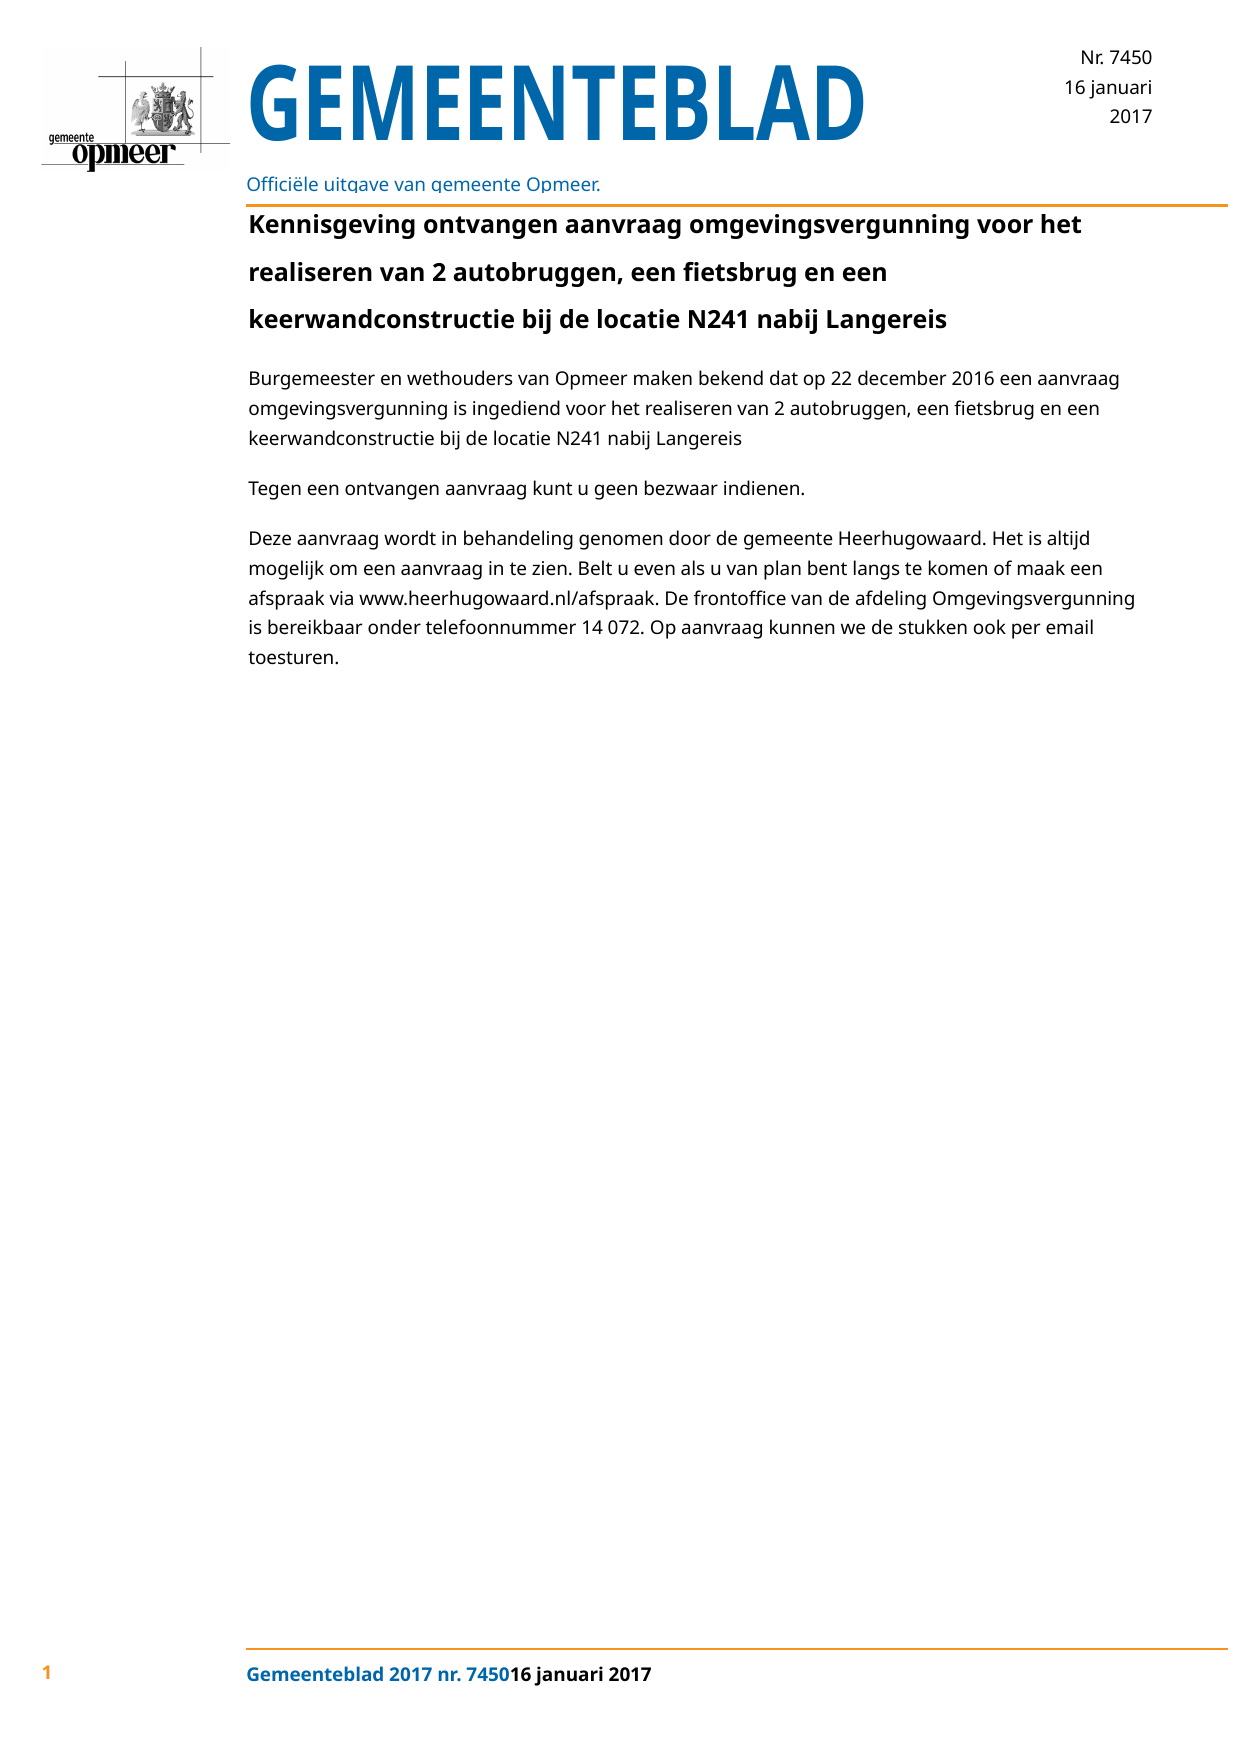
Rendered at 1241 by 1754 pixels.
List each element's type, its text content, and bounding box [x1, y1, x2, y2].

text Deze aanvraag wordt in behandeling genomen door de gemeente Heerhugowaard. Het is altijd mogelijk om een aanvraag in te zien. Belt u even als u van plan bent langs te komen of maak een afspraak via www.heerhugowaard.nl/afspraak. De frontoffice van de afdeling Omgevingsvergunning is bereikbaar onder telefoonnummer 14 072. Op aanvraag kunnen we de stukken ook per email toesturen. [248, 526, 1152, 669]
picture [41, 47, 231, 172]
text Burgemeester en wethouders van Opmeer maken bekend dat op 22 december 2016 een aanvraag omgevingsvergunning is ingediend voor het realiseren van 2 autobruggen, een fietsbrug en een keerwandconstructie bij de locatie N241 nabij Langereis [248, 366, 1152, 450]
text Kennisgeving ontvangen aanvraag omgevingsvergunning voor het realiseren van 2 autobruggen, een fietsbrug en een keerwandconstructie bij de locatie N241 nabij Langereis [248, 207, 1152, 336]
text Tegen een ontvangen aanvraag kunt u geen bezwaar indienen. [248, 475, 1152, 501]
